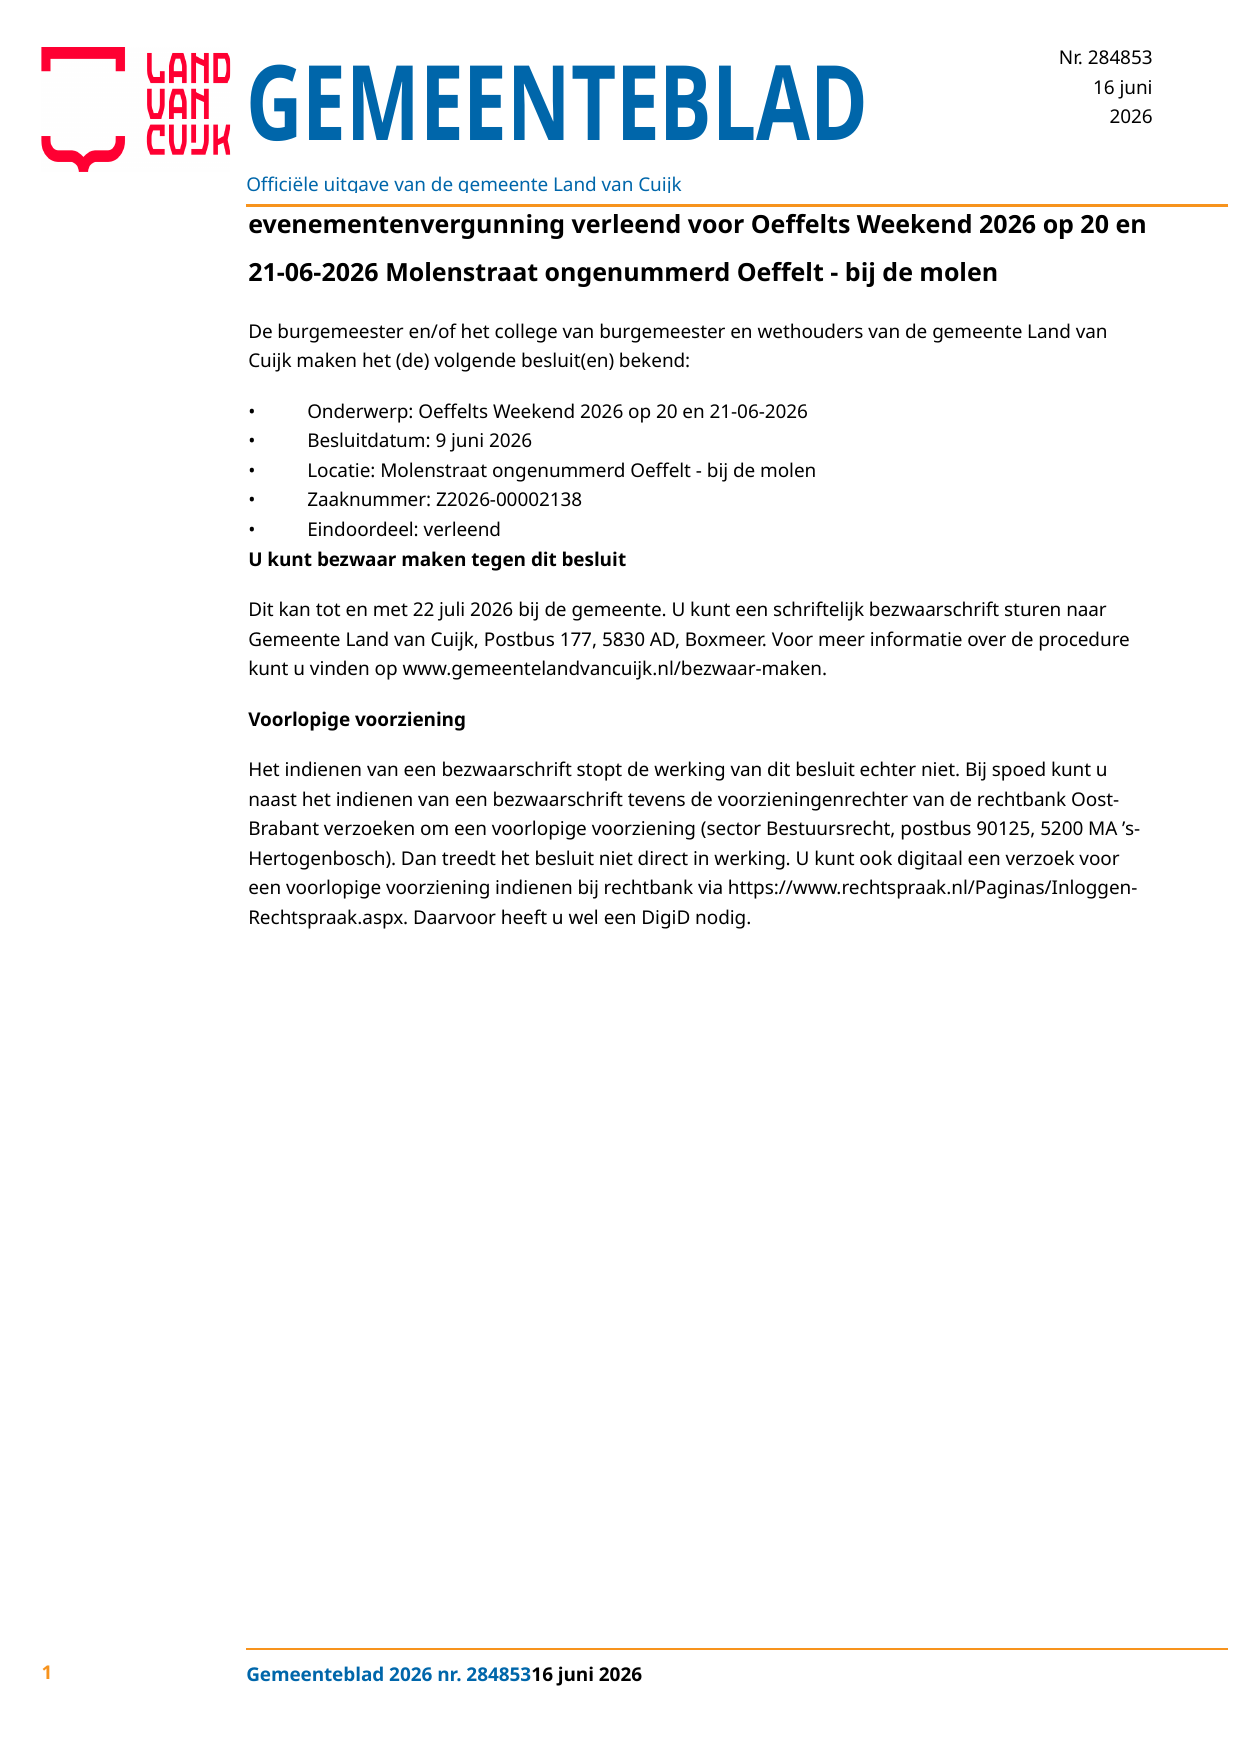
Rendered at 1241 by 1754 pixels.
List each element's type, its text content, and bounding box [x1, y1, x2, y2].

list Locatie: Molenstraat ongenummerd Oeffelt - bij de molen [248, 457, 1152, 483]
list Onderwerp: Oeffelts Weekend 2026 op 20 en 21-06-2026 [248, 398, 1152, 424]
text U kunt bezwaar maken tegen dit besluit [248, 546, 1152, 572]
list Eindoordeel: verleend [248, 516, 1152, 542]
text Het indienen van een bezwaarschrift stopt de werking van dit besluit echter niet. Bij spoed kunt u naast het indienen van een bezwaarschrift tevens de voorzieningenrechter van de rechtbank Oost-Brabant verzoeken om een voorlopige voorziening (sector Bestuursrecht, postbus 90125, 5200 MA ’s-Hertogenbosch). Dan treedt het besluit niet direct in werking. U kunt ook digitaal een verzoek voor een voorlopige voorziening indienen bij rechtbank via https://www.rechtspraak.nl/Paginas/Inloggen-Rechtspraak.aspx. Daarvoor heeft u wel een DigiD nodig. [248, 756, 1152, 930]
picture [41, 47, 231, 172]
list Besluitdatum: 9 juni 2026 [248, 427, 1152, 453]
text evenementenvergunning verleend voor Oeffelts Weekend 2026 op 20 en 21-06-2026 Molenstraat ongenummerd Oeffelt - bij de molen [248, 207, 1152, 288]
text De burgemeester en/of het college van burgemeester en wethouders van de gemeente Land van Cuijk maken het (de) volgende besluit(en) bekend: [248, 318, 1152, 373]
list Zaaknummer: Z2026-00002138 [248, 487, 1152, 512]
text Dit kan tot en met 22 juli 2026 bij de gemeente. U kunt een schriftelijk bezwaarschrift sturen naar Gemeente Land van Cuijk, Postbus 177, 5830 AD, Boxmeer. Voor meer informatie over de procedure kunt u vinden op www.gemeentelandvancuijk.nl/bezwaar-maken. [248, 596, 1152, 681]
text Voorlopige voorziening [248, 706, 1152, 732]
